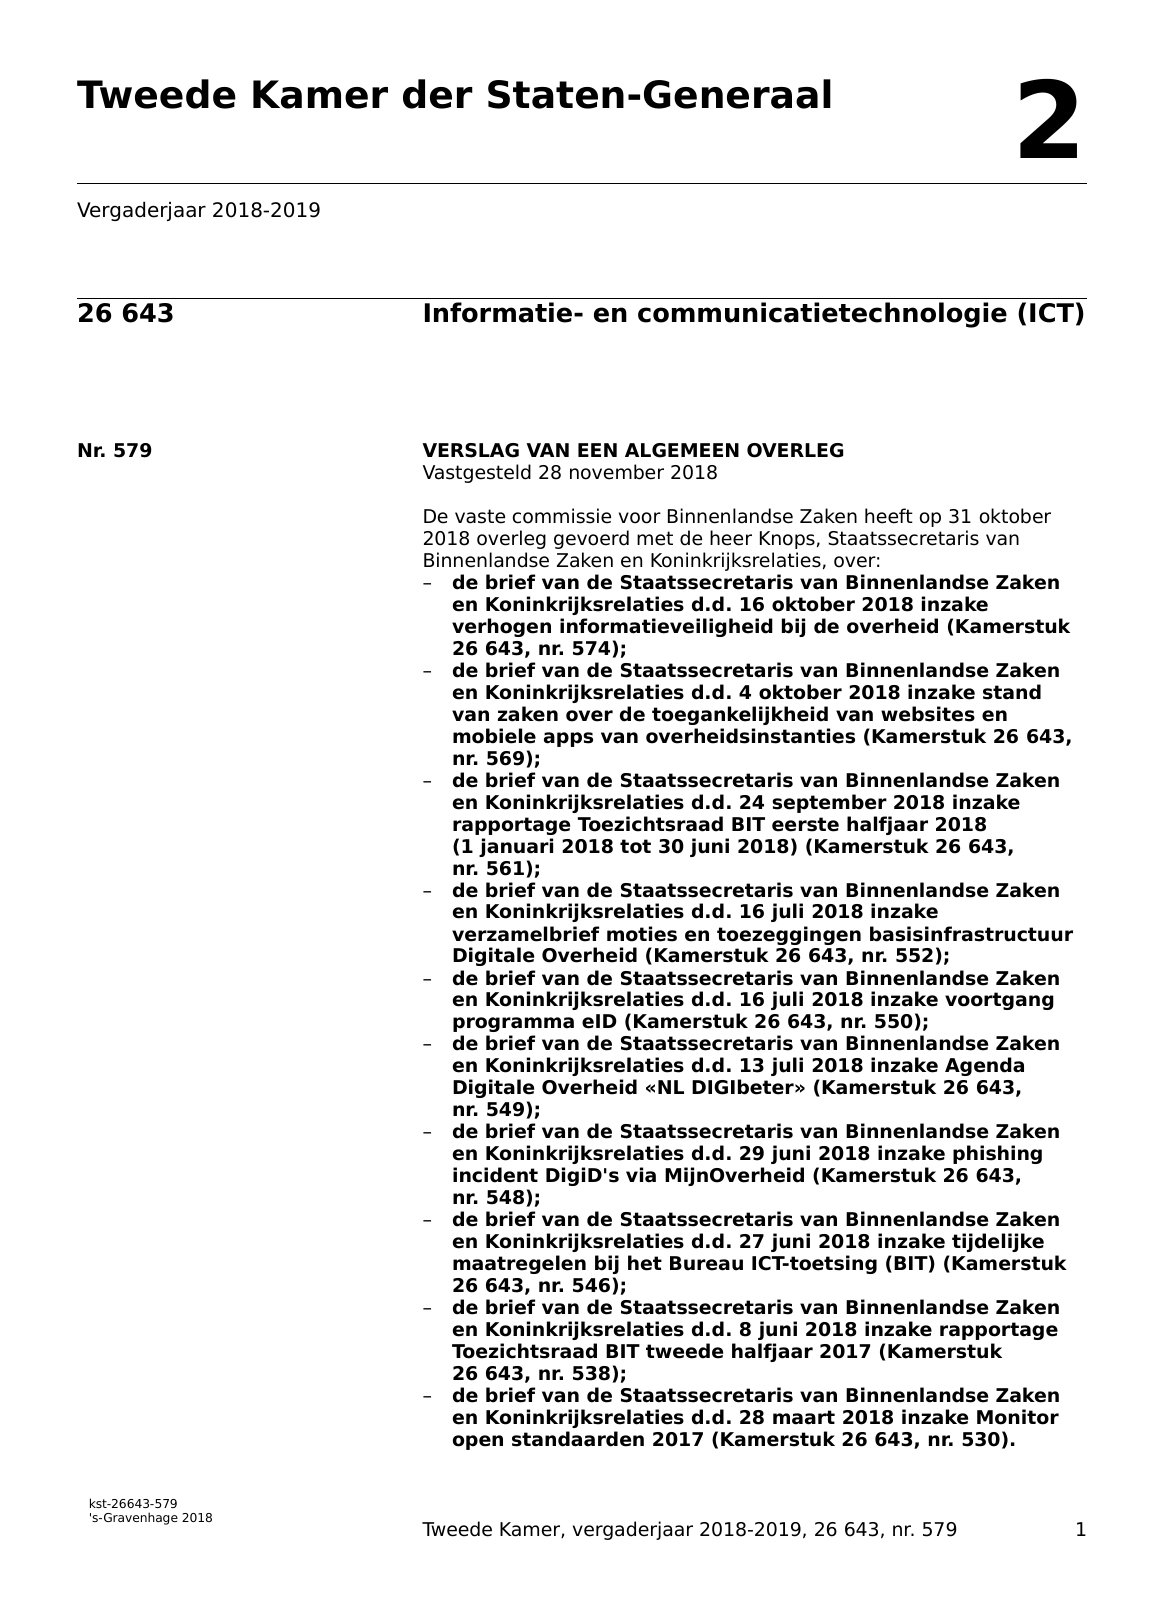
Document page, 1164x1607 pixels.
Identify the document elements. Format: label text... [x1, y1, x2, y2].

text – de brief van de Staatssecretaris van Binnenlandse Zaken en Koninkrijksrelaties d.d. 24 september 2018 inzake rapportage Toezichtsraad BIT eerste halfjaar 2018 (1 januari 2018 tot 30 juni 2018) (Kamerstuk 26 643, nr. 561); [422, 769, 1087, 879]
text – de brief van de Staatssecretaris van Binnenlandse Zaken en Koninkrijksrelaties d.d. 16 oktober 2018 inzake verhogen informatieveiligheid bij de overheid (Kamerstuk 26 643, nr. 574); [422, 572, 1087, 660]
text Vastgesteld 28 november 2018 [422, 462, 1087, 484]
subtitle Nr. 579 VERSLAG VAN EEN ALGEMEEN OVERLEG [77, 440, 1087, 462]
text – de brief van de Staatssecretaris van Binnenlandse Zaken en Koninkrijksrelaties d.d. 16 juli 2018 inzake voortgang programma eID (Kamerstuk 26 643, nr. 550); [422, 967, 1087, 1033]
table_header 2 [886, 59, 1087, 183]
text De vaste commissie voor Binnenlandse Zaken heeft op 31 oktober 2018 overleg gevoerd met de heer Knops, Staatssecretaris van Binnenlandse Zaken en Koninkrijksrelaties, over: [422, 506, 1087, 572]
text – de brief van de Staatssecretaris van Binnenlandse Zaken en Koninkrijksrelaties d.d. 27 juni 2018 inzake tijdelijke maatregelen bij het Bureau ICT-toetsing (BIT) (Kamerstuk 26 643, nr. 546); [422, 1209, 1087, 1297]
text – de brief van de Staatssecretaris van Binnenlandse Zaken en Koninkrijksrelaties d.d. 29 juni 2018 inzake phishing incident DigiD's via MijnOverheid (Kamerstuk 26 643, nr. 548); [422, 1121, 1087, 1209]
text kst-26643-579 [88, 1497, 323, 1511]
subtitle 26 643 Informatie- en communicatietechnologie (ICT) [77, 299, 1087, 329]
text – de brief van de Staatssecretaris van Binnenlandse Zaken en Koninkrijksrelaties d.d. 28 maart 2018 inzake Monitor open standaarden 2017 (Kamerstuk 26 643, nr. 530). [422, 1385, 1087, 1451]
text – de brief van de Staatssecretaris van Binnenlandse Zaken en Koninkrijksrelaties d.d. 13 juli 2018 inzake Agenda Digitale Overheid «NL DIGIbeter» (Kamerstuk 26 643, nr. 549); [422, 1033, 1087, 1121]
text 's-Gravenhage 2018 [88, 1511, 323, 1525]
text – de brief van de Staatssecretaris van Binnenlandse Zaken en Koninkrijksrelaties d.d. 4 oktober 2018 inzake stand van zaken over de toegankelijkheid van websites en mobiele apps van overheidsinstanties (Kamerstuk 26 643, nr. 569); [422, 660, 1087, 769]
table_header Tweede Kamer der Staten-Generaal [77, 59, 886, 183]
table_cell Vergaderjaar 2018-2019 [77, 184, 1087, 298]
text – de brief van de Staatssecretaris van Binnenlandse Zaken en Koninkrijksrelaties d.d. 8 juni 2018 inzake rapportage Toezichtsraad BIT tweede halfjaar 2017 (Kamerstuk 26 643, nr. 538); [422, 1297, 1087, 1385]
text – de brief van de Staatssecretaris van Binnenlandse Zaken en Koninkrijksrelaties d.d. 16 juli 2018 inzake verzamelbrief moties en toezeggingen basisinfrastructuur Digitale Overheid (Kamerstuk 26 643, nr. 552); [422, 879, 1087, 967]
